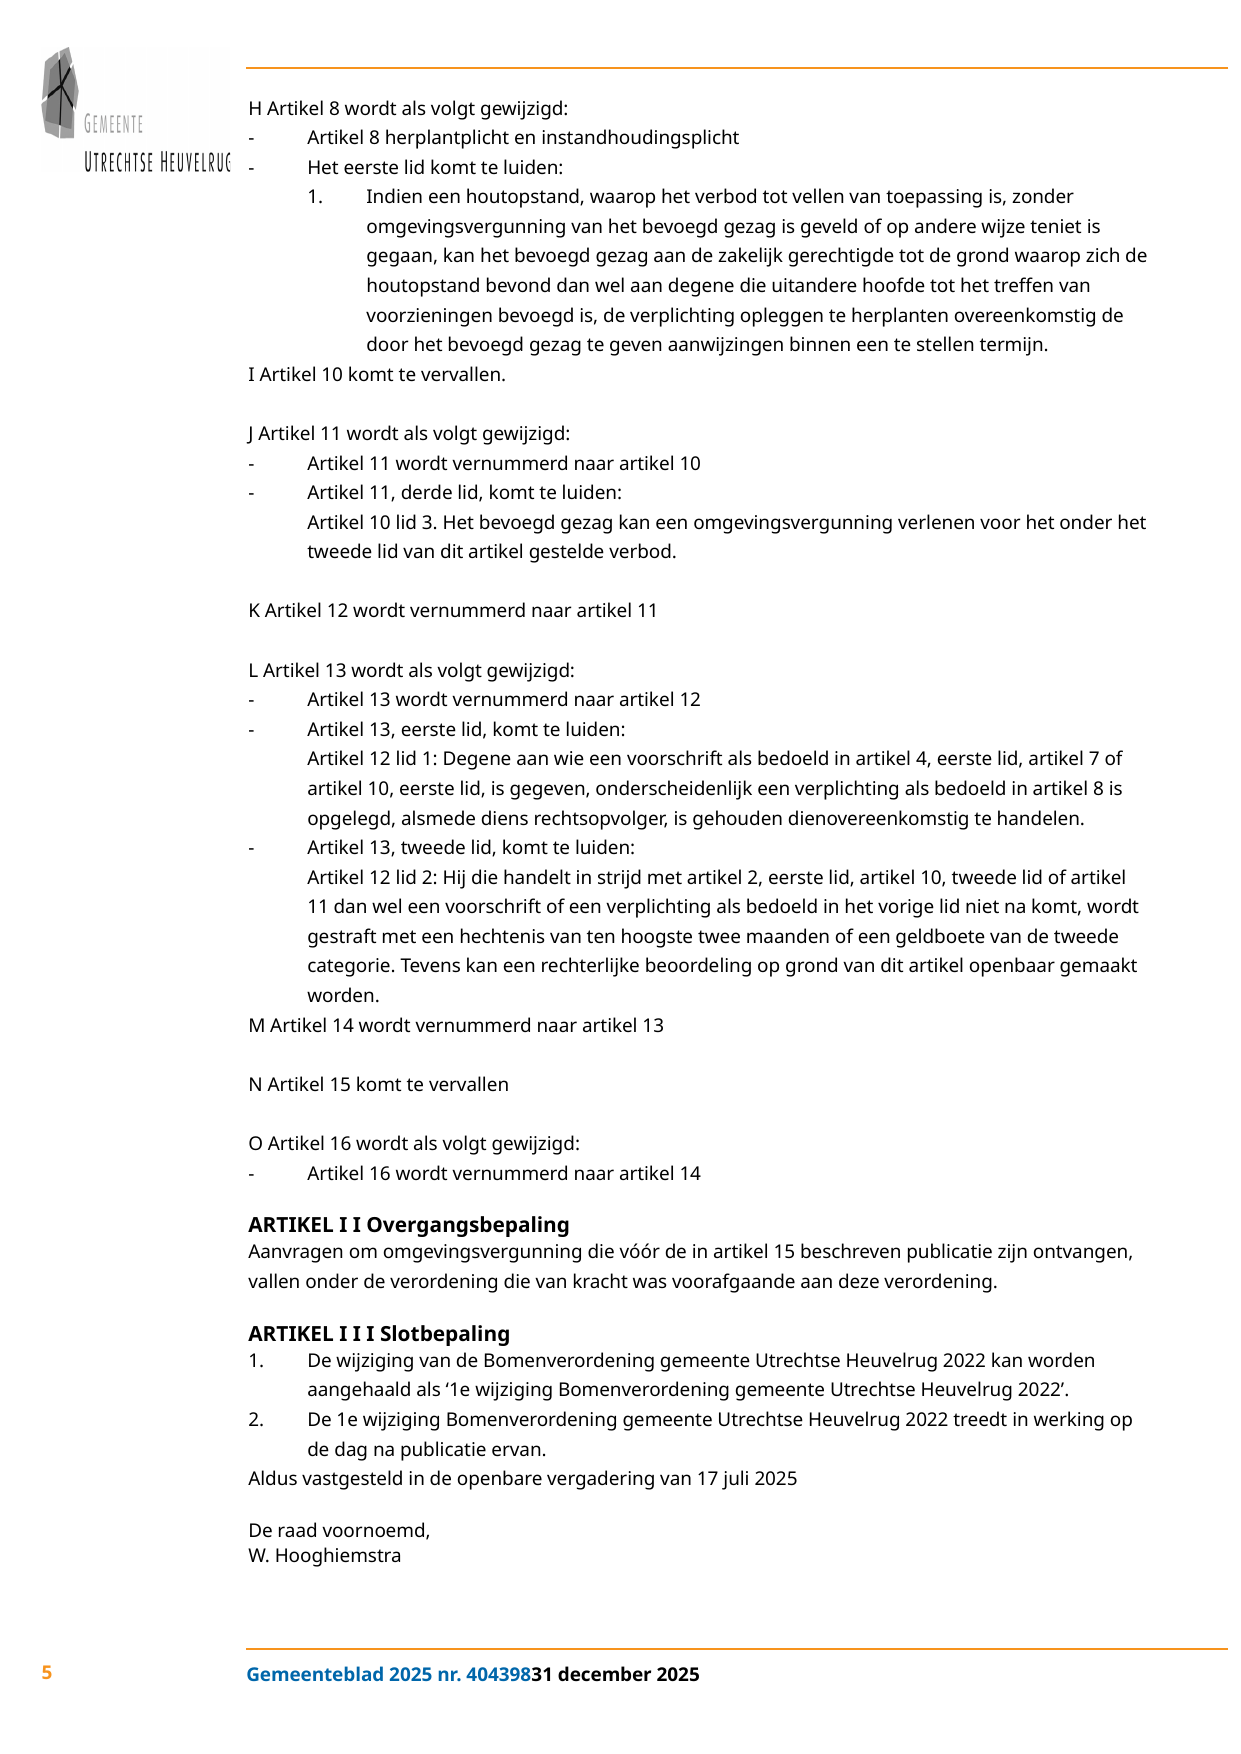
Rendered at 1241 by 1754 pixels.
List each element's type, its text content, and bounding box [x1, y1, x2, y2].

list De wijziging van de Bomenverordening gemeente Utrechtse Heuvelrug 2022 kan worden aangehaald als ‘1e wijziging Bomenverordening gemeente Utrechtse Heuvelrug 2022’. [248, 1347, 1152, 1402]
list Indien een houtopstand, waarop het verbod tot vellen van toepassing is, zonder omgevingsvergunning van het bevoegd gezag is geveld of op andere wijze teniet is gegaan, kan het bevoegd gezag aan de zakelijk gerechtigde tot de grond waarop zich de houtopstand bevond dan wel aan degene die uitandere hoofde tot het treffen van voorzieningen bevoegd is, de verplichting opleggen te herplanten overeenkomstig de door het bevoegd gezag te geven aanwijzingen binnen een te stellen termijn. [307, 183, 1152, 357]
text I Artikel 10 komt te vervallen. [248, 361, 1152, 387]
text J Artikel 11 wordt als volgt gewijzigd: [248, 420, 1152, 446]
list Artikel 12 lid 1: Degene aan wie een voorschrift als bedoeld in artikel 4, eerste lid, artikel 7 of artikel 10, eerste lid, is gegeven, onderscheidenlijk een verplichting als bedoeld in artikel 8 is opgelegd, alsmede diens rechtsopvolger, is gehouden dienovereenkomstig te handelen. [248, 746, 1152, 831]
list Artikel 13, tweede lid, komt te luiden: [248, 834, 1152, 860]
list Artikel 10 lid 3. Het bevoegd gezag kan een omgevingsvergunning verlenen voor het onder het tweede lid van dit artikel gestelde verbod. [248, 509, 1152, 564]
text N Artikel 15 komt te vervallen [248, 1071, 1152, 1097]
text L Artikel 13 wordt als volgt gewijzigd: [248, 657, 1152, 683]
text Aanvragen om omgevingsvergunning die vóór de in artikel 15 beschreven publicatie zijn ontvangen, vallen onder de verordening die van kracht was voorafgaande aan deze verordening. [248, 1239, 1152, 1294]
list Artikel 12 lid 2: Hij die handelt in strijd met artikel 2, eerste lid, artikel 10, tweede lid of artikel 11 dan wel een voorschrift of een verplichting als bedoeld in het vorige lid niet na komt, wordt gestraft met een hechtenis van ten hoogste twee maanden of een geldboete van de tweede categorie. Tevens kan een rechterlijke beoordeling op grond van dit artikel openbaar gemaakt worden. [248, 864, 1152, 1008]
list Artikel 13 wordt vernummerd naar artikel 12 [248, 686, 1152, 712]
list Artikel 11 wordt vernummerd naar artikel 10 [248, 450, 1152, 476]
text ARTIKEL I I I Slotbepaling [248, 1319, 1152, 1347]
text M Artikel 14 wordt vernummerd naar artikel 13 [248, 1012, 1152, 1038]
text ARTIKEL I I Overgangsbepaling [248, 1210, 1152, 1239]
list Artikel 8 herplantplicht en instandhoudingsplicht [248, 124, 1152, 150]
text W. Hooghiemstra [248, 1543, 1152, 1568]
list Artikel 16 wordt vernummerd naar artikel 14 [248, 1160, 1152, 1186]
list Artikel 13, eerste lid, komt te luiden: [248, 716, 1152, 742]
list Het eerste lid komt te luiden: [248, 154, 1152, 180]
text H Artikel 8 wordt als volgt gewijzigd: [248, 95, 1152, 121]
text De raad voornoemd, [248, 1517, 1152, 1543]
list De 1e wijziging Bomenverordening gemeente Utrechtse Heuvelrug 2022 treedt in werking op de dag na publicatie ervan. [248, 1406, 1152, 1462]
list Artikel 11, derde lid, komt te luiden: [248, 479, 1152, 505]
text K Artikel 12 wordt vernummerd naar artikel 11 [248, 598, 1152, 623]
text O Artikel 16 wordt als volgt gewijzigd: [248, 1130, 1152, 1156]
text Aldus vastgesteld in de openbare vergadering van 17 juli 2025 [248, 1465, 1152, 1491]
picture [41, 47, 231, 172]
